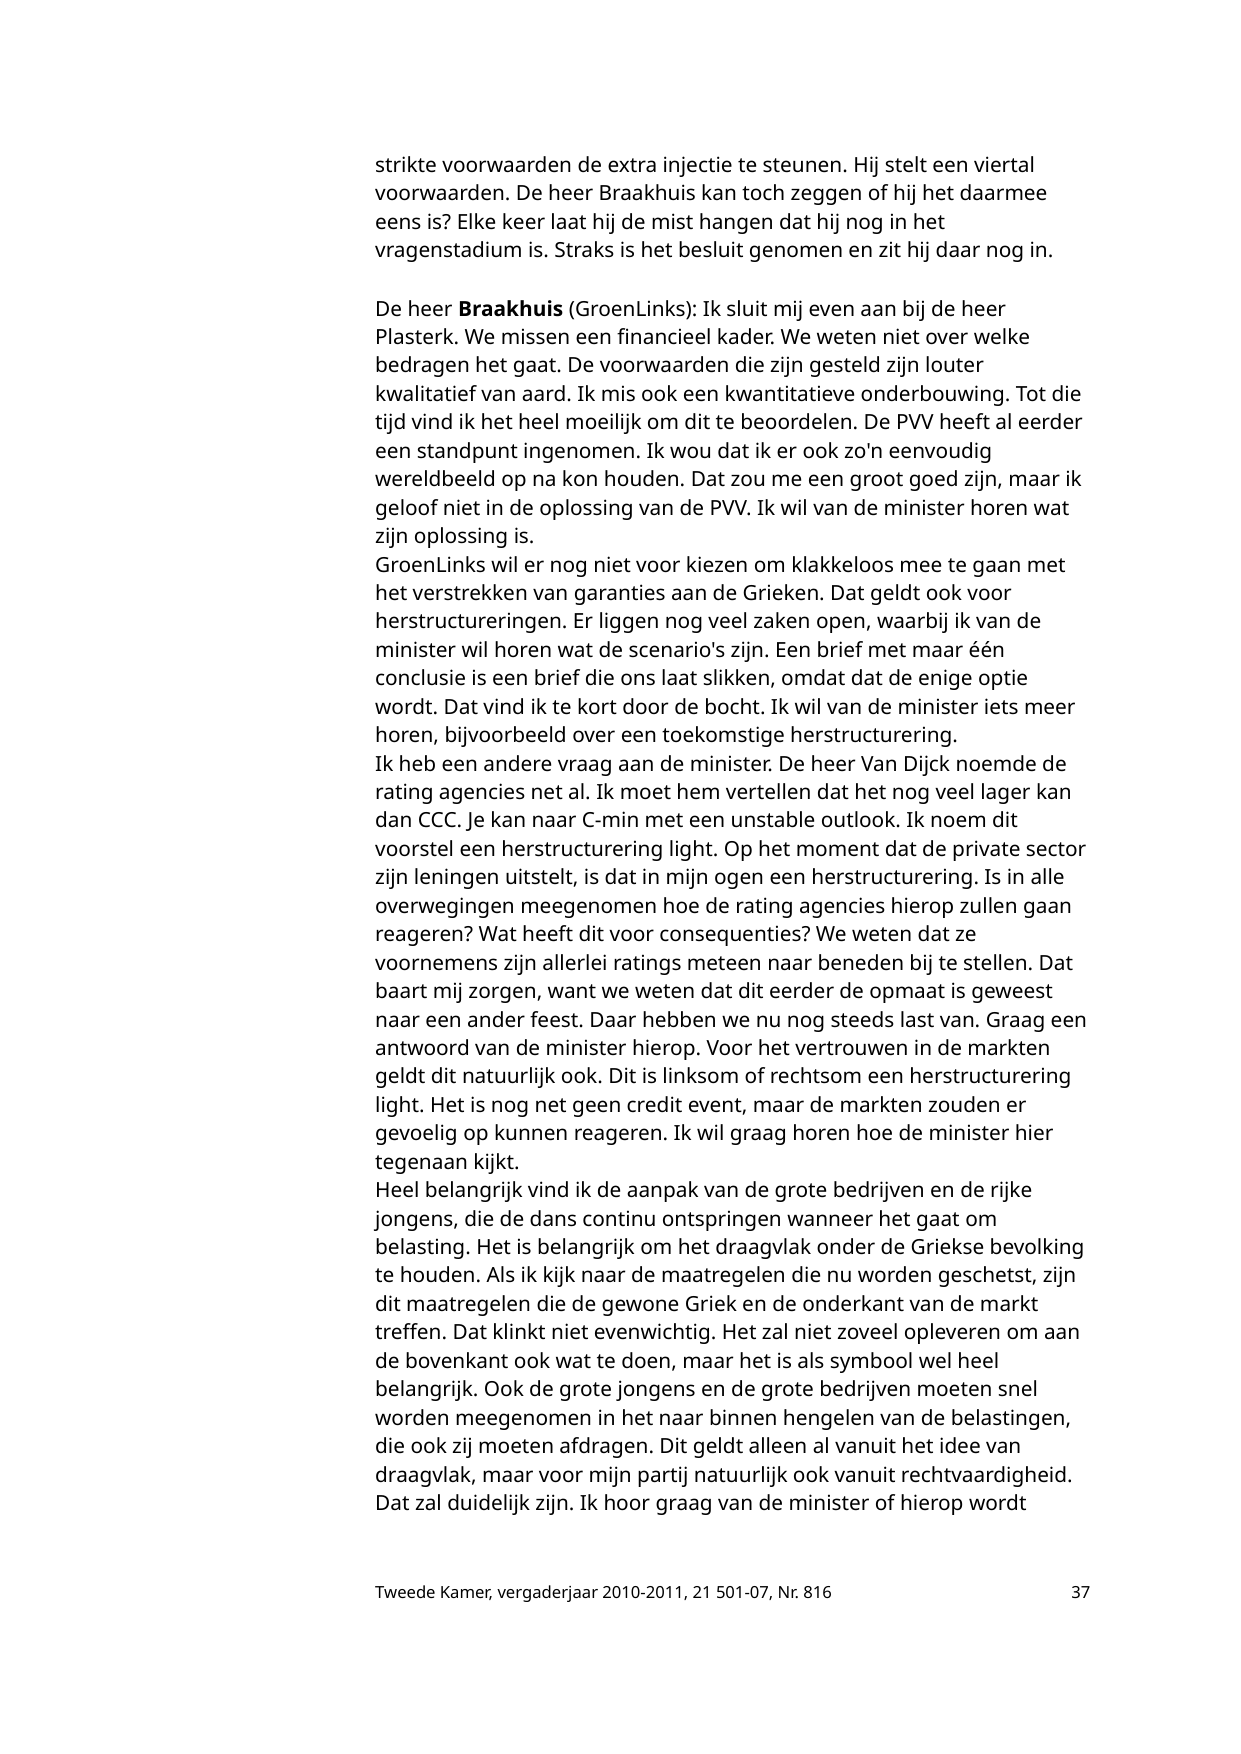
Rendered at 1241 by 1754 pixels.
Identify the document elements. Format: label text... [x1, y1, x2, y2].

text GroenLinks wil er nog niet voor kiezen om klakkeloos mee te gaan met het verstrekken van garanties aan de Grieken. Dat geldt ook voor herstructureringen. Er liggen nog veel zaken open, waarbij ik van de minister wil horen wat de scenario's zijn. Een brief met maar één conclusie is een brief die ons laat slikken, omdat dat de enige optie wordt. Dat vind ik te kort door de bocht. Ik wil van de minister iets meer horen, bijvoorbeeld over een toekomstige herstructurering. [375, 550, 1090, 749]
text De heer Braakhuis (GroenLinks): Ik sluit mij even aan bij de heer Plasterk. We missen een financieel kader. We weten niet over welke bedragen het gaat. De voorwaarden die zijn gesteld zijn louter kwalitatief van aard. Ik mis ook een kwantitatieve onderbouwing. Tot die tijd vind ik het heel moeilijk om dit te beoordelen. De PVV heeft al eerder een standpunt ingenomen. Ik wou dat ik er ook zo'n eenvoudig wereldbeeld op na kon houden. Dat zou me een groot goed zijn, maar ik geloof niet in de oplossing van de PVV. Ik wil van de minister horen wat zijn oplossing is. [375, 294, 1090, 550]
text Heel belangrijk vind ik de aanpak van de grote bedrijven en de rijke jongens, die de dans continu ontspringen wanneer het gaat om belasting. Het is belangrijk om het draagvlak onder de Griekse bevolking te houden. Als ik kijk naar de maatregelen die nu worden geschetst, zijn dit maatregelen die de gewone Griek en de onderkant van de markt treffen. Dat klinkt niet evenwichtig. Het zal niet zoveel opleveren om aan de bovenkant ook wat te doen, maar het is als symbool wel heel belangrijk. Ook de grote jongens en de grote bedrijven moeten snel worden meegenomen in het naar binnen hengelen van de belastingen, die ook zij moeten afdragen. Dit geldt alleen al vanuit het idee van draagvlak, maar voor mijn partij natuurlijk ook vanuit rechtvaardigheid. Dat zal duidelijk zijn. Ik hoor graag van de minister of hierop wordt [375, 1175, 1090, 1517]
text strikte voorwaarden de extra injectie te steunen. Hij stelt een viertal voorwaarden. De heer Braakhuis kan toch zeggen of hij het daarmee eens is? Elke keer laat hij de mist hangen dat hij nog in het vragenstadium is. Straks is het besluit genomen en zit hij daar nog in. [375, 150, 1090, 264]
text Ik heb een andere vraag aan de minister. De heer Van Dijck noemde de rating agencies net al. Ik moet hem vertellen dat het nog veel lager kan dan CCC. Je kan naar C-min met een unstable outlook. Ik noem dit voorstel een herstructurering light. Op het moment dat de private sector zijn leningen uitstelt, is dat in mijn ogen een herstructurering. Is in alle overwegingen meegenomen hoe de rating agencies hierop zullen gaan reageren? Wat heeft dit voor consequenties? We weten dat ze voornemens zijn allerlei ratings meteen naar beneden bij te stellen. Dat baart mij zorgen, want we weten dat dit eerder de opmaat is geweest naar een ander feest. Daar hebben we nu nog steeds last van. Graag een antwoord van de minister hierop. Voor het vertrouwen in de markten geldt dit natuurlijk ook. Dit is linksom of rechtsom een herstructurering light. Het is nog net geen credit event, maar de markten zouden er gevoelig op kunnen reageren. Ik wil graag horen hoe de minister hier tegenaan kijkt. [375, 749, 1090, 1175]
